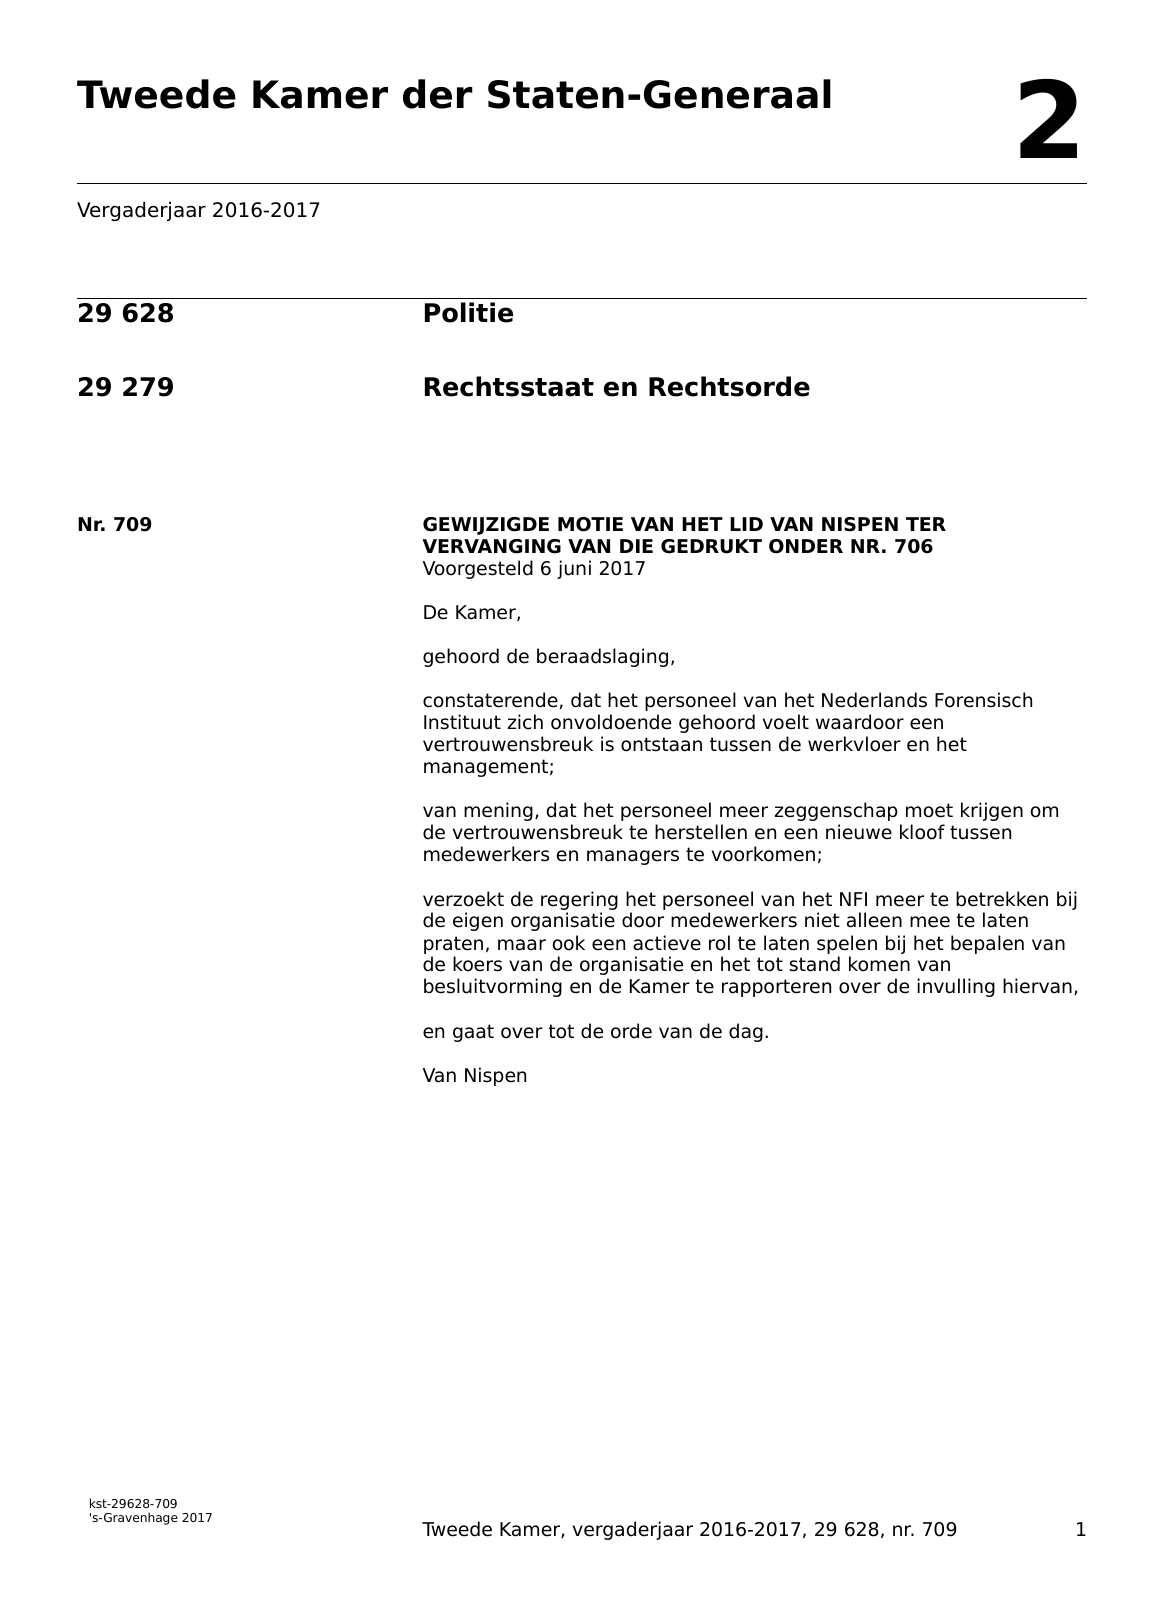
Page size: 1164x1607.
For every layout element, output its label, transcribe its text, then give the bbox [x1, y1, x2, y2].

text 's-Gravenhage 2017 [88, 1511, 323, 1525]
table_header 2 [886, 59, 1087, 183]
text De Kamer, [422, 602, 1087, 624]
subtitle Nr. 709 GEWIJZIGDE MOTIE VAN HET LID VAN NISPEN TER VERVANGING VAN DIE GEDRUKT ONDER NR. 706 [77, 514, 1087, 558]
text verzoekt de regering het personeel van het NFI meer te betrekken bij de eigen organisatie door medewerkers niet alleen mee te laten praten, maar ook een actieve rol te laten spelen bij het bepalen van de koers van de organisatie en het tot stand komen van besluitvorming en de Kamer te rapporteren over de invulling hiervan, [422, 888, 1087, 998]
text Van Nispen [422, 1065, 1087, 1087]
text en gaat over tot de orde van de dag. [422, 1021, 1087, 1042]
subtitle 29 279 Rechtsstaat en Rechtsorde [77, 373, 1087, 403]
table_header Tweede Kamer der Staten-Generaal [77, 59, 886, 183]
text kst-29628-709 [88, 1497, 323, 1511]
text Voorgesteld 6 juni 2017 [422, 558, 1087, 580]
table_cell Vergaderjaar 2016-2017 [77, 184, 1087, 298]
subtitle 29 628 Politie [77, 299, 1087, 329]
text gehoord de beraadslaging, [422, 646, 1087, 668]
text constaterende, dat het personeel van het Nederlands Forensisch Instituut zich onvoldoende gehoord voelt waardoor een vertrouwensbreuk is ontstaan tussen de werkvloer en het management; [422, 690, 1087, 778]
text van mening, dat het personeel meer zeggenschap moet krijgen om de vertrouwensbreuk te herstellen en een nieuwe kloof tussen medewerkers en managers te voorkomen; [422, 800, 1087, 866]
